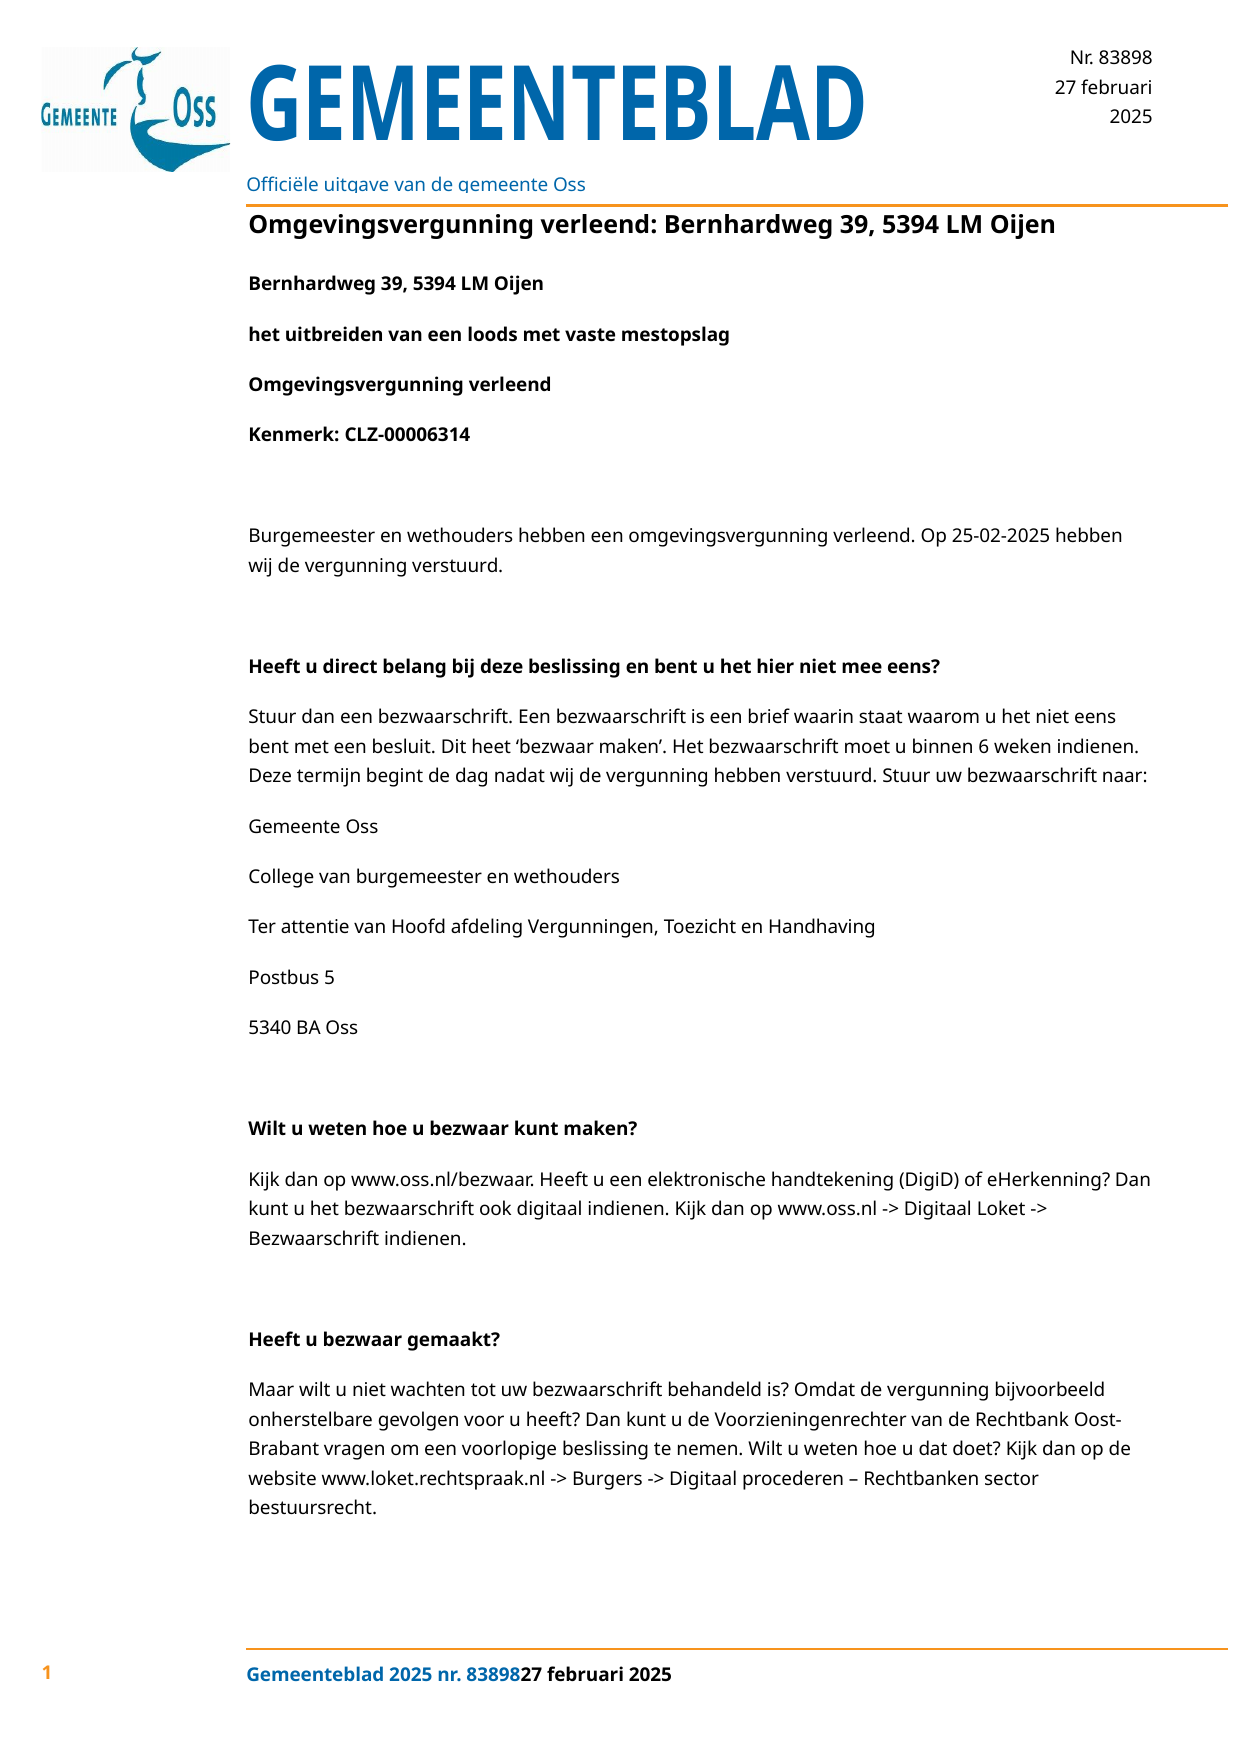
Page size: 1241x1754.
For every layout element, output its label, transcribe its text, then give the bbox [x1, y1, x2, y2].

text 5340 BA Oss [248, 1014, 1152, 1040]
text Burgemeester en wethouders hebben een omgevingsvergunning verleend. Op 25-02-2025 hebben wij de vergunning verstuurd. [248, 522, 1152, 578]
text Heeft u direct belang bij deze beslissing en bent u het hier niet mee eens? [248, 653, 1152, 678]
text Kenmerk: CLZ-00006314 [248, 422, 1152, 447]
text het uitbreiden van een loods met vaste mestopslag [248, 321, 1152, 346]
text Gemeente Oss [248, 813, 1152, 838]
text Stuur dan een bezwaarschrift. Een bezwaarschrift is een brief waarin staat waarom u het niet eens bent met een besluit. Dit heet ‘bezwaar maken’. Het bezwaarschrift moet u binnen 6 weken indienen. Deze termijn begint de dag nadat wij de vergunning hebben verstuurd. Stuur uw bezwaarschrift naar: [248, 703, 1152, 788]
text Postbus 5 [248, 964, 1152, 990]
text Kijk dan op www.oss.nl/bezwaar. Heeft u een elektronische handtekening (DigiD) of eHerkenning? Dan kunt u het bezwaarschrift ook digitaal indienen. Kijk dan op www.oss.nl -> Digitaal Loket -> Bezwaarschrift indienen. [248, 1166, 1152, 1251]
text Maar wilt u niet wachten tot uw bezwaarschrift behandeld is? Omdat de vergunning bijvoorbeeld onherstelbare gevolgen voor u heeft? Dan kunt u de Voorzieningenrechter van de Rechtbank Oost-Brabant vragen om een voorlopige beslissing te nemen. Wilt u weten hoe u dat doet? Kijk dan op de website www.loket.rechtspraak.nl -> Burgers -> Digitaal procederen – Rechtbanken sector bestuursrecht. [248, 1376, 1152, 1520]
text Omgevingsvergunning verleend: Bernhardweg 39, 5394 LM Oijen [248, 207, 1152, 241]
text College van burgemeester en wethouders [248, 863, 1152, 889]
text Bernhardweg 39, 5394 LM Oijen [248, 270, 1152, 296]
text Omgevingsvergunning verleend [248, 371, 1152, 397]
text Heeft u bezwaar gemaakt? [248, 1326, 1152, 1351]
text Ter attentie van Hoofd afdeling Vergunningen, Toezicht en Handhaving [248, 914, 1152, 939]
picture [41, 47, 231, 172]
text Wilt u weten hoe u bezwaar kunt maken? [248, 1115, 1152, 1141]
